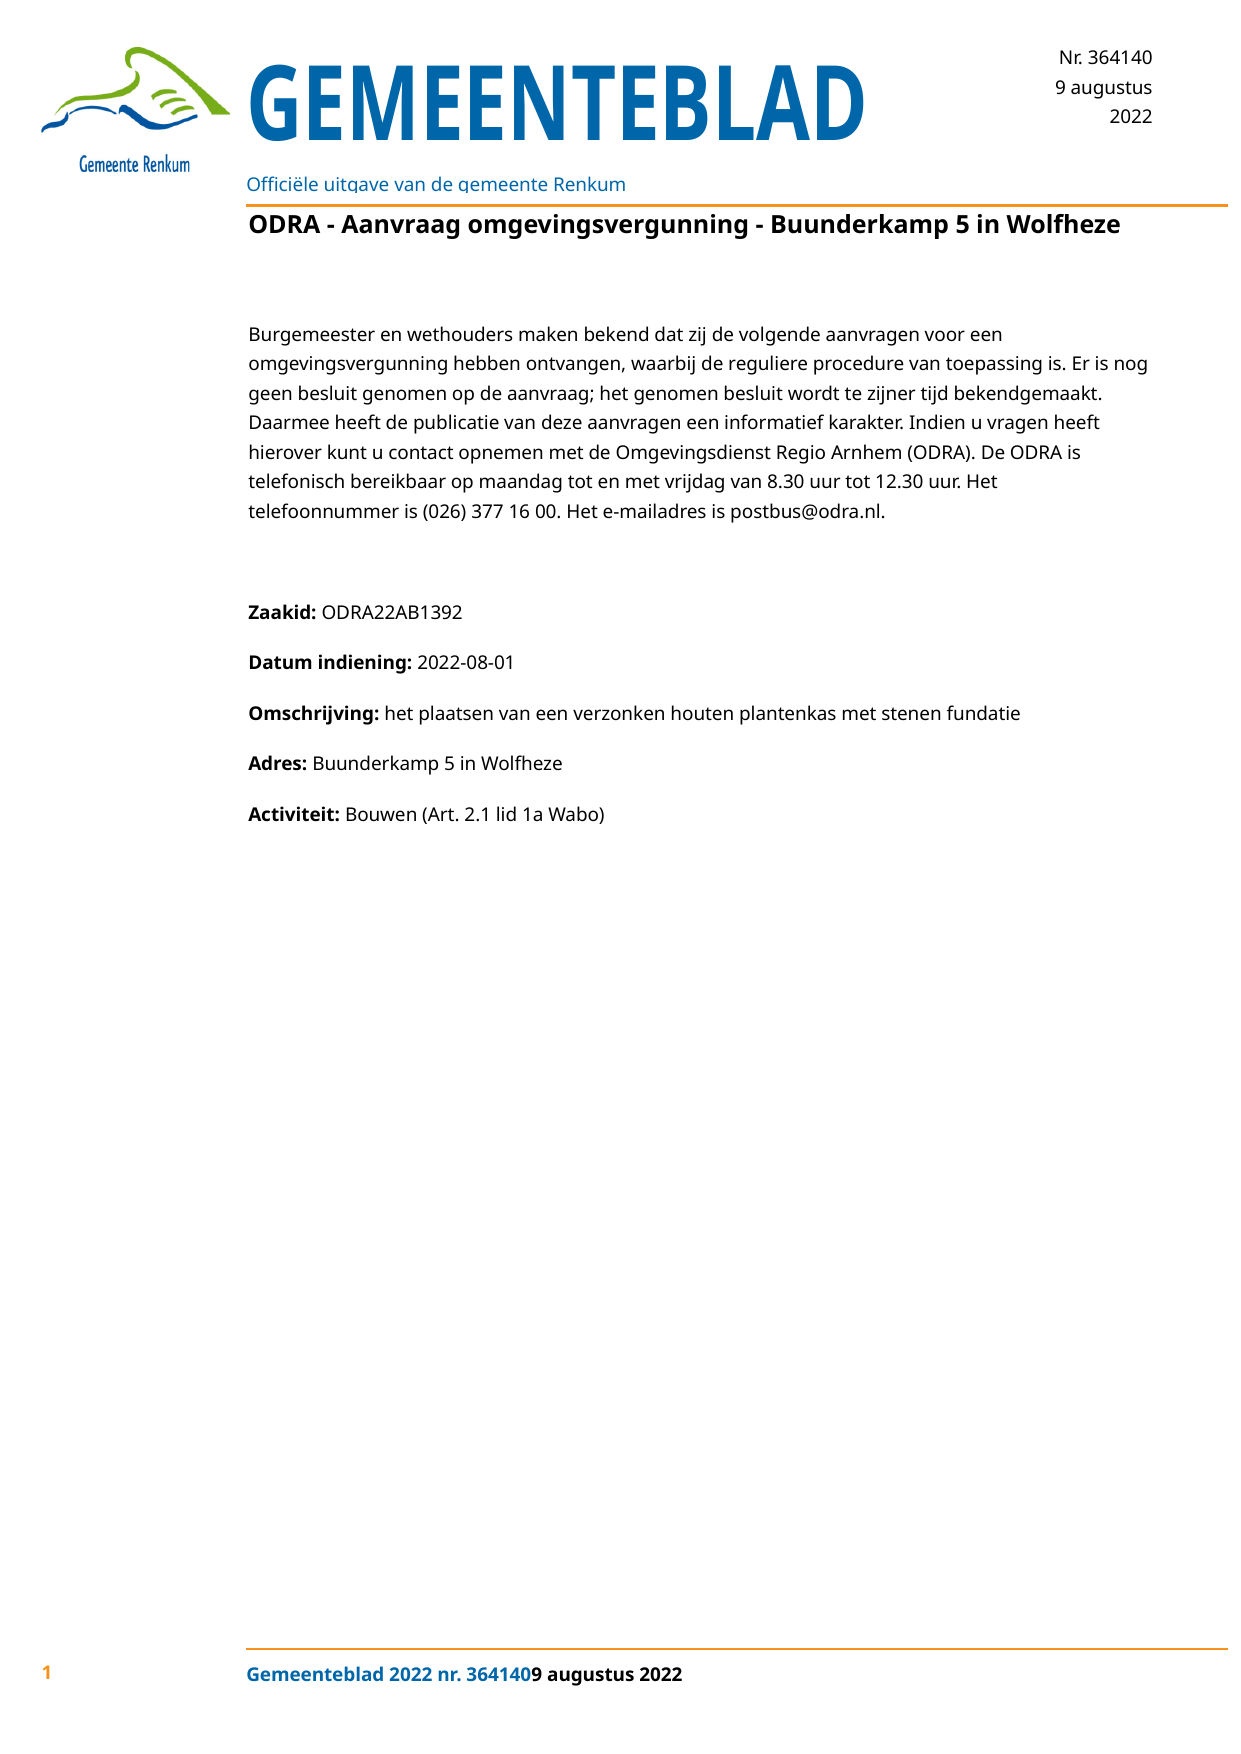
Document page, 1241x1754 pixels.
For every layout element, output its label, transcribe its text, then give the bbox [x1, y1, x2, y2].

text Burgemeester en wethouders maken bekend dat zij de volgende aanvragen voor een omgevingsvergunning hebben ontvangen, waarbij de reguliere procedure van toepassing is. Er is nog geen besluit genomen op de aanvraag; het genomen besluit wordt te zijner tijd bekendgemaakt. Daarmee heeft de publicatie van deze aanvragen een informatief karakter. Indien u vragen heeft hierover kunt u contact opnemen met de Omgevingsdienst Regio Arnhem (ODRA). De ODRA is telefonisch bereikbaar op maandag tot en met vrijdag van 8.30 uur tot 12.30 uur. Het telefoonnummer is (026) 377 16 00. Het e-mailadres is postbus@odra.nl. [248, 321, 1152, 524]
text Datum indiening: 2022-08-01 [248, 649, 1152, 675]
text Activiteit: Bouwen (Art. 2.1 lid 1a Wabo) [248, 801, 1152, 826]
text Zaakid: ODRA22AB1392 [248, 599, 1152, 625]
text ODRA - Aanvraag omgevingsvergunning - Buunderkamp 5 in Wolfheze [248, 207, 1152, 241]
text Omschrijving: het plaatsen van een verzonken houten plantenkas met stenen fundatie [248, 700, 1152, 726]
text Adres: Buunderkamp 5 in Wolfheze [248, 750, 1152, 776]
picture [41, 47, 231, 172]
